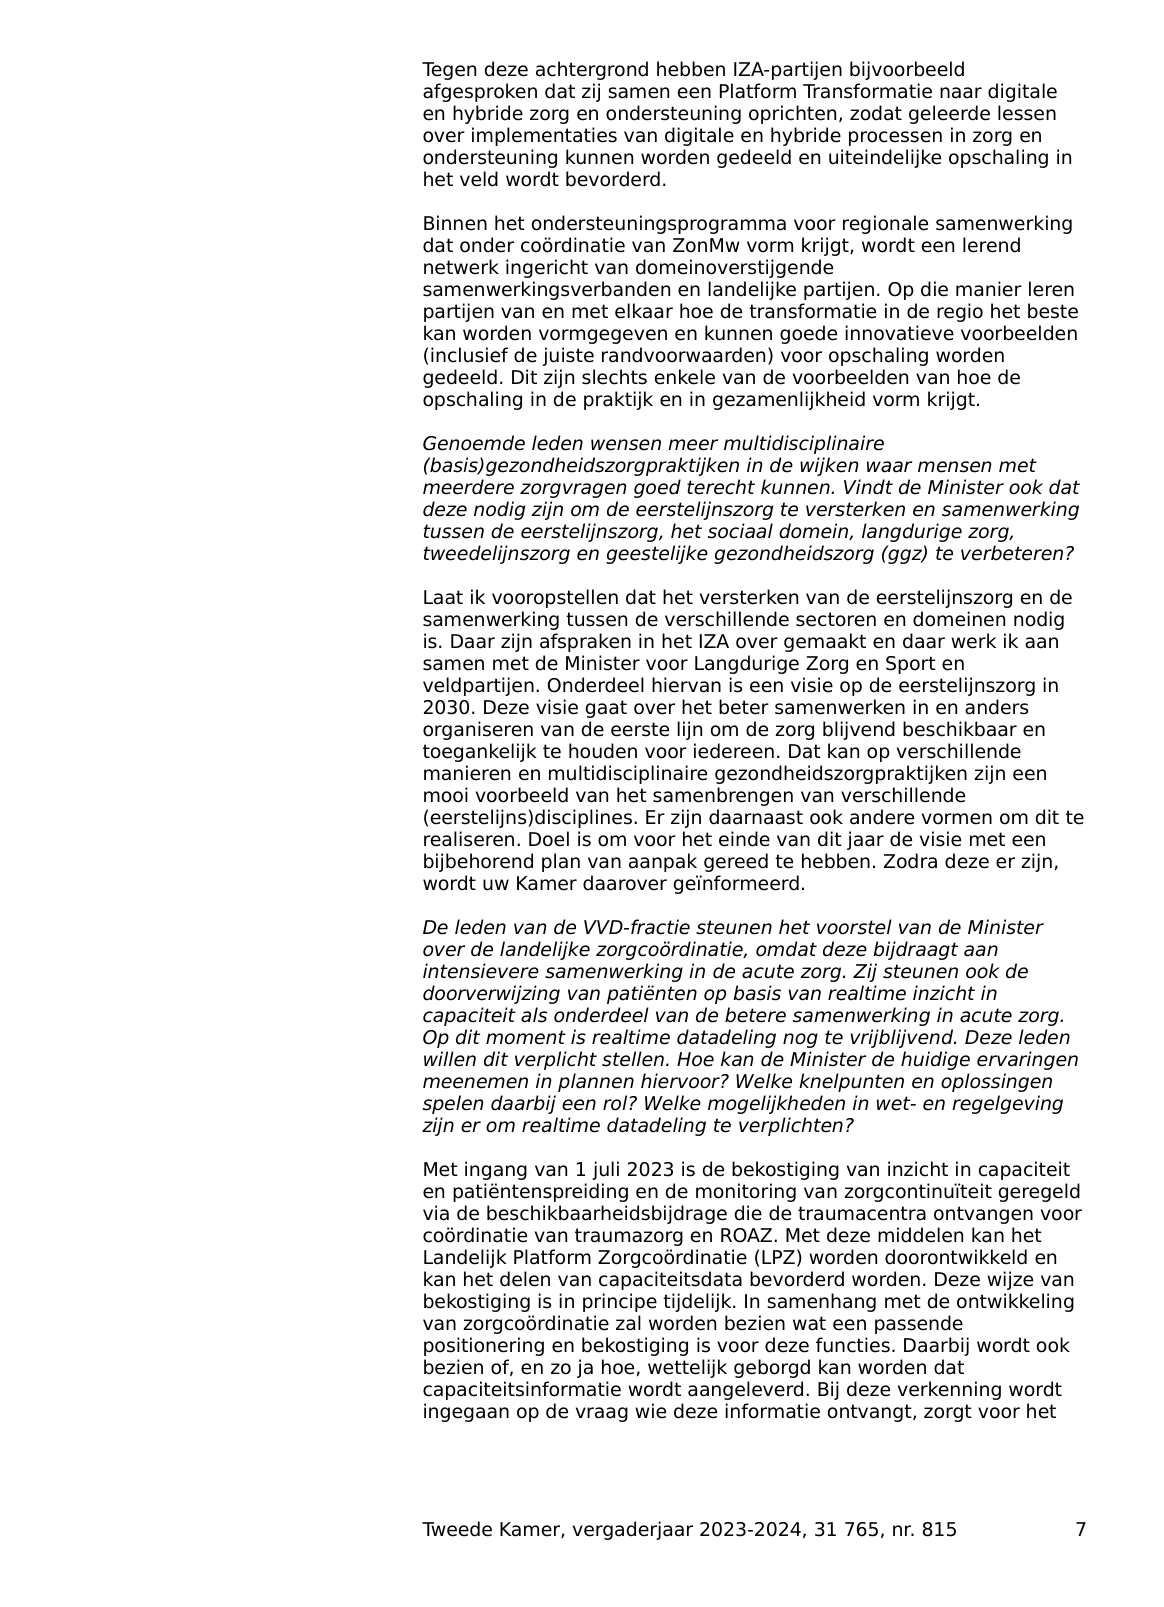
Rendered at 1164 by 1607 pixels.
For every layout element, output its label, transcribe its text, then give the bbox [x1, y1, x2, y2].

text Laat ik vooropstellen dat het versterken van de eerstelijnszorg en de samenwerking tussen de verschillende sectoren en domeinen nodig is. Daar zijn afspraken in het IZA over gemaakt en daar werk ik aan samen met de Minister voor Langdurige Zorg en Sport en veldpartijen. Onderdeel hiervan is een visie op de eerstelijnszorg in 2030. Deze visie gaat over het beter samenwerken in en anders organiseren van de eerste lijn om de zorg blijvend beschikbaar en toegankelijk te houden voor iedereen. Dat kan op verschillende manieren en multidisciplinaire gezondheidszorgpraktijken zijn een mooi voorbeeld van het samenbrengen van verschillende (eerstelijns)disciplines. Er zijn daarnaast ook andere vormen om dit te realiseren. Doel is om voor het einde van dit jaar de visie met een bijbehorend plan van aanpak gereed te hebben. Zodra deze er zijn, wordt uw Kamer daarover geïnformeerd. [422, 587, 1087, 895]
text De leden van de VVD-fractie steunen het voorstel van de Minister over de landelijke zorgcoördinatie, omdat deze bijdraagt aan intensievere samenwerking in de acute zorg. Zij steunen ook de doorverwijzing van patiënten op basis van realtime inzicht in capaciteit als onderdeel van de betere samenwerking in acute zorg. Op dit moment is realtime datadeling nog te vrijblijvend. Deze leden willen dit verplicht stellen. Hoe kan de Minister de huidige ervaringen meenemen in plannen hiervoor? Welke knelpunten en oplossingen spelen daarbij een rol? Welke mogelijkheden in wet- en regelgeving zijn er om realtime datadeling te verplichten? [422, 917, 1087, 1137]
text Genoemde leden wensen meer multidisciplinaire (basis)gezondheidszorgpraktijken in de wijken waar mensen met meerdere zorgvragen goed terecht kunnen. Vindt de Minister ook dat deze nodig zijn om de eerstelijnszorg te versterken en samenwerking tussen de eerstelijnszorg, het sociaal domein, langdurige zorg, tweedelijnszorg en geestelijke gezondheidszorg (ggz) te verbeteren? [422, 433, 1087, 565]
text Binnen het ondersteuningsprogramma voor regionale samenwerking dat onder coördinatie van ZonMw vorm krijgt, wordt een lerend netwerk ingericht van domeinoverstijgende samenwerkingsverbanden en landelijke partijen. Op die manier leren partijen van en met elkaar hoe de transformatie in de regio het beste kan worden vormgegeven en kunnen goede innovatieve voorbeelden (inclusief de juiste randvoorwaarden) voor opschaling worden gedeeld. Dit zijn slechts enkele van de voorbeelden van hoe de opschaling in de praktijk en in gezamenlijkheid vorm krijgt. [422, 213, 1087, 411]
text Tegen deze achtergrond hebben IZA-partijen bijvoorbeeld afgesproken dat zij samen een Platform Transformatie naar digitale en hybride zorg en ondersteuning oprichten, zodat geleerde lessen over implementaties van digitale en hybride processen in zorg en ondersteuning kunnen worden gedeeld en uiteindelijke opschaling in het veld wordt bevorderd. [422, 59, 1087, 191]
text Met ingang van 1 juli 2023 is de bekostiging van inzicht in capaciteit en patiëntenspreiding en de monitoring van zorgcontinuïteit geregeld via de beschikbaarheidsbijdrage die de traumacentra ontvangen voor coördinatie van traumazorg en ROAZ. Met deze middelen kan het Landelijk Platform Zorgcoördinatie (LPZ) worden doorontwikkeld en kan het delen van capaciteitsdata bevorderd worden. Deze wijze van bekostiging is in principe tijdelijk. In samenhang met de ontwikkeling van zorgcoördinatie zal worden bezien wat een passende positionering en bekostiging is voor deze functies. Daarbij wordt ook bezien of, en zo ja hoe, wettelijk geborgd kan worden dat capaciteitsinformatie wordt aangeleverd. Bij deze verkenning wordt ingegaan op de vraag wie deze informatie ontvangt, zorgt voor het [422, 1159, 1087, 1423]
